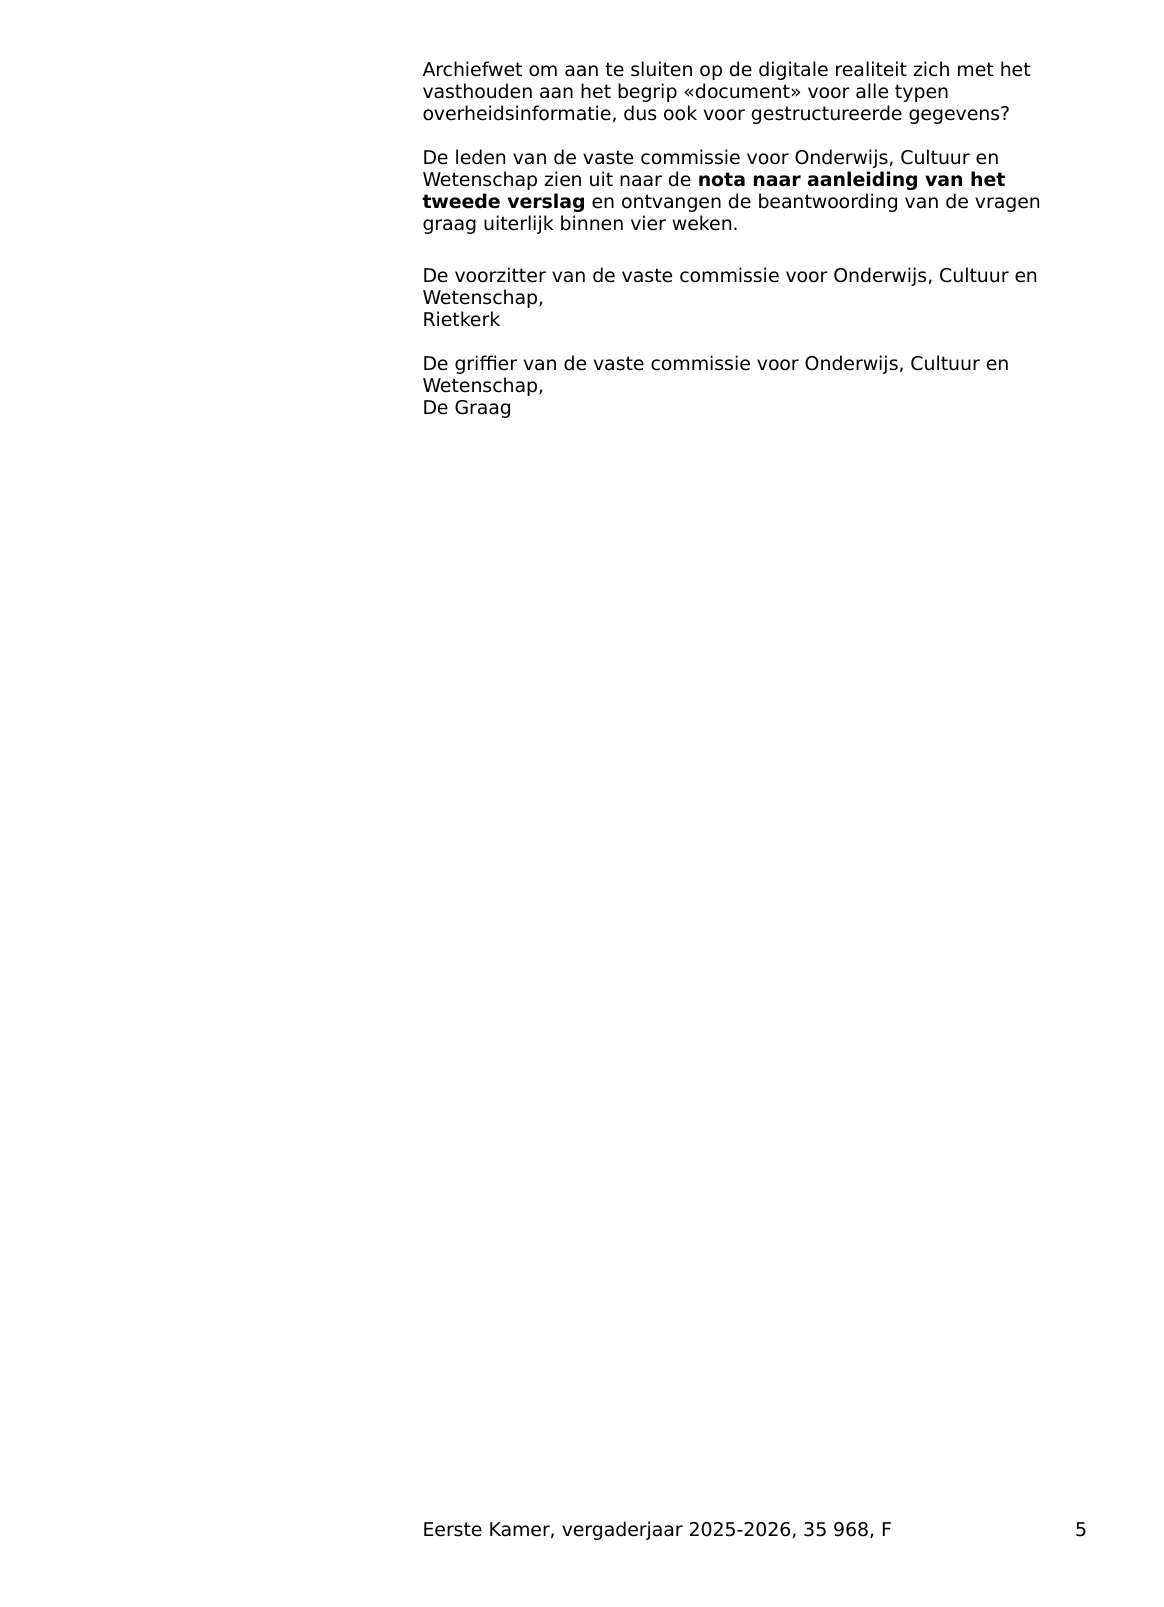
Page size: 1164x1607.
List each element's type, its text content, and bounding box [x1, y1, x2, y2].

text Archiefwet om aan te sluiten op de digitale realiteit zich met het vasthouden aan het begrip «document» voor alle typen overheidsinformatie, dus ook voor gestructureerde gegevens? [422, 59, 1087, 125]
text De voorzitter van de vaste commissie voor Onderwijs, Cultuur en Wetenschap, Rietkerk [422, 265, 1087, 331]
text De griffier van de vaste commissie voor Onderwijs, Cultuur en Wetenschap, De Graag [422, 353, 1087, 419]
text De leden van de vaste commissie voor Onderwijs, Cultuur en Wetenschap zien uit naar de nota naar aanleiding van het tweede verslag en ontvangen de beantwoording van de vragen graag uiterlijk binnen vier weken. [422, 147, 1087, 235]
